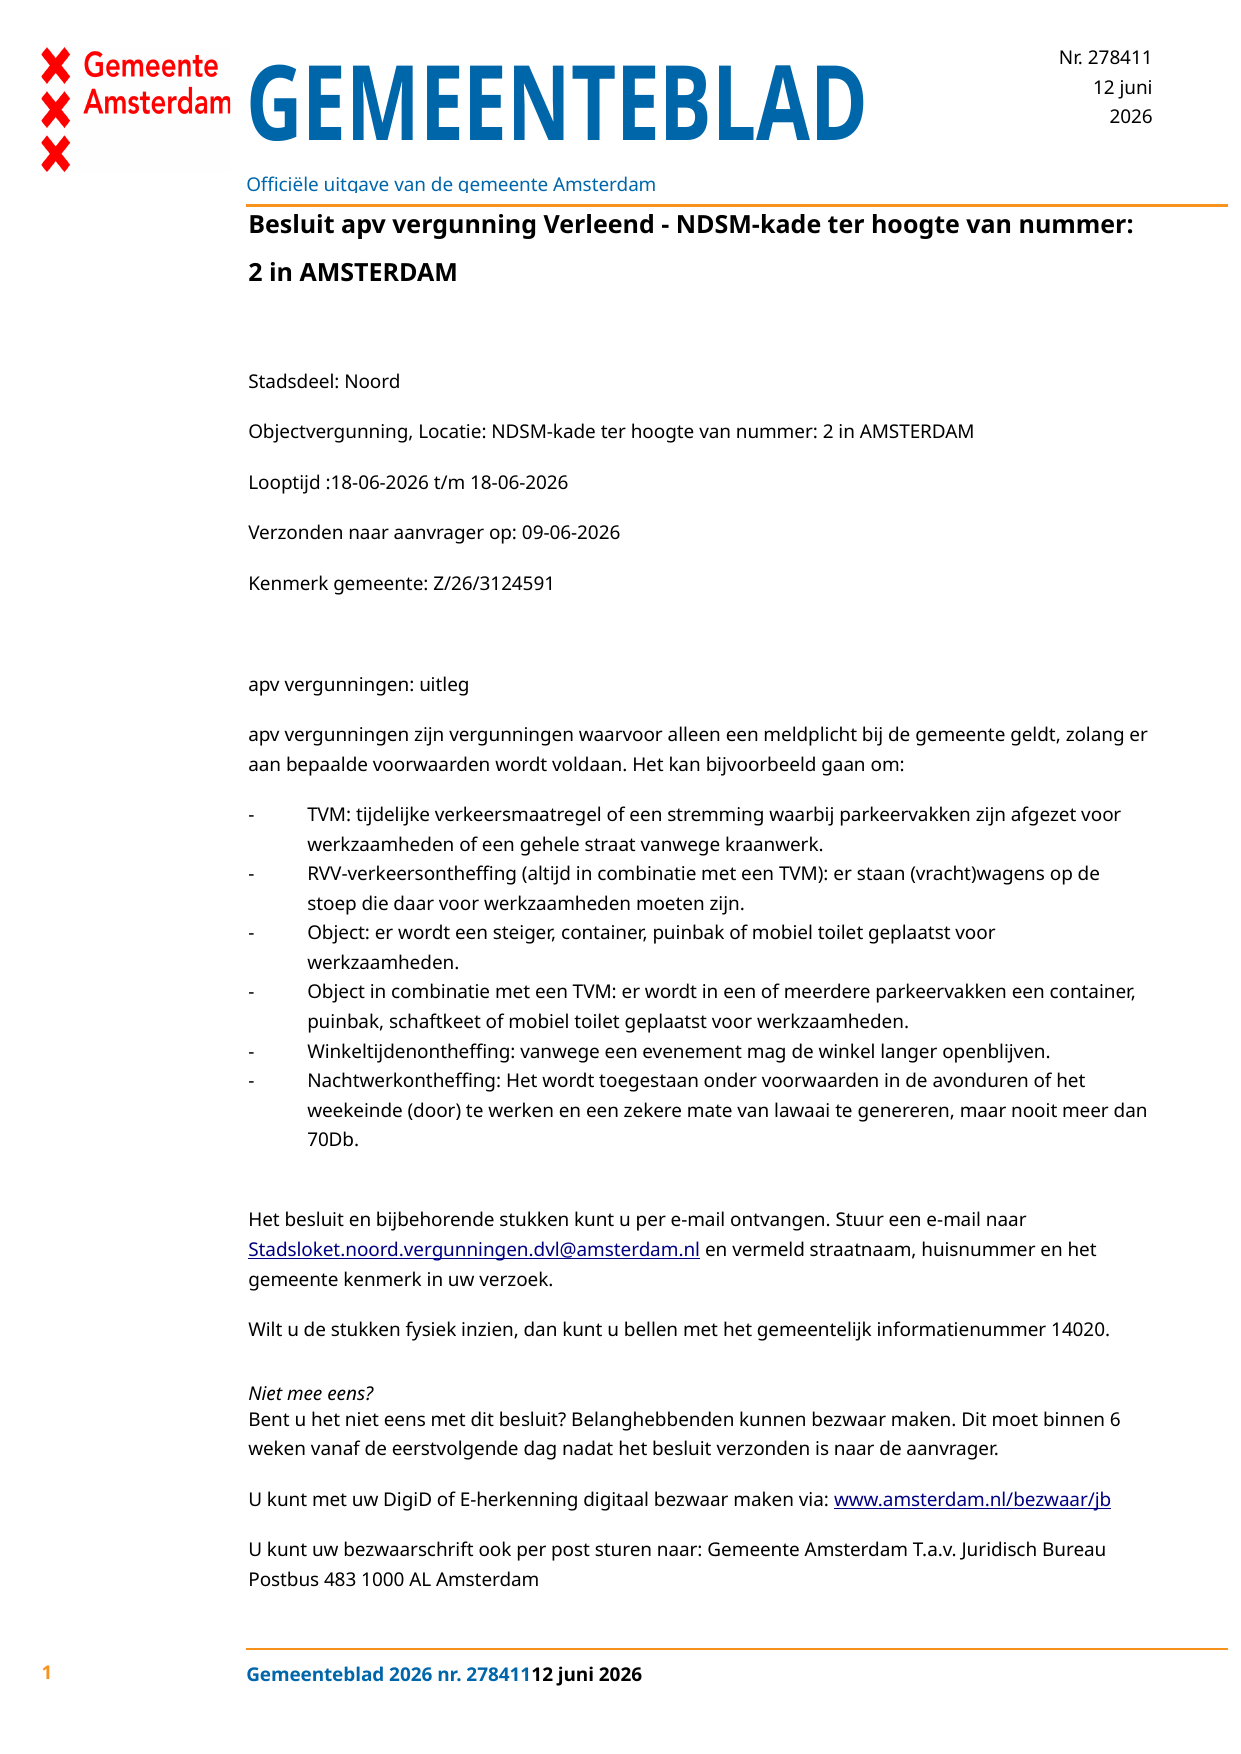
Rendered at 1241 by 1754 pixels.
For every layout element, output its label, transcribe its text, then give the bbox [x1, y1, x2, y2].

text apv vergunningen: uitleg [248, 671, 1152, 697]
list RVV-verkeersontheffing (altijd in combinatie met een TVM): er staan (vracht)wagens op de stoep die daar voor werkzaamheden moeten zijn. [248, 860, 1152, 916]
text Stadsdeel: Noord [248, 368, 1152, 394]
text Looptijd :18-06-2026 t/m 18-06-2026 [248, 469, 1152, 495]
list Nachtwerkontheffing: Het wordt toegestaan onder voorwaarden in de avonduren of het weekeinde (door) te werken en een zekere mate van lawaai te genereren, maar nooit meer dan 70Db. [248, 1067, 1152, 1152]
text Objectvergunning, Locatie: NDSM-kade ter hoogte van nummer: 2 in AMSTERDAM [248, 419, 1152, 444]
list Object in combinatie met een TVM: er wordt in een of meerdere parkeervakken een container, puinbak, schaftkeet of mobiel toilet geplaatst voor werkzaamheden. [248, 979, 1152, 1034]
text apv vergunningen zijn vergunningen waarvoor alleen een meldplicht bij de gemeente geldt, zolang er aan bepaalde voorwaarden wordt voldaan. Het kan bijvoorbeeld gaan om: [248, 721, 1152, 777]
text U kunt met uw DigiD of E-herkenning digitaal bezwaar maken via: www.amsterdam.nl/bezwaar/jb [248, 1486, 1152, 1512]
list TVM: tijdelijke verkeersmaatregel of een stremming waarbij parkeervakken zijn afgezet voor werkzaamheden of een gehele straat vanwege kraanwerk. [248, 801, 1152, 857]
list Winkeltijdenontheffing: vanwege een evenement mag de winkel langer openblijven. [248, 1038, 1152, 1064]
text Verzonden naar aanvrager op: 09-06-2026 [248, 519, 1152, 545]
text Besluit apv vergunning Verleend - NDSM-kade ter hoogte van nummer: 2 in AMSTERDAM [248, 207, 1152, 288]
text Het besluit en bijbehorende stukken kunt u per e-mail ontvangen. Stuur een e-mail naar Stadsloket.noord.vergunningen.dvl@amsterdam.nl en vermeld straatnaam, huisnummer en het gemeente kenmerk in uw verzoek. [248, 1207, 1152, 1292]
text Kenmerk gemeente: Z/26/3124591 [248, 570, 1152, 596]
text Niet mee eens? [248, 1380, 1152, 1406]
text U kunt uw bezwaarschrift ook per post sturen naar: Gemeente Amsterdam T.a.v. Juridisch Bureau Postbus 483 1000 AL Amsterdam [248, 1536, 1152, 1592]
text Bent u het niet eens met dit besluit? Belanghebbenden kunnen bezwaar maken. Dit moet binnen 6 weken vanaf de eerstvolgende dag nadat het besluit verzonden is naar de aanvrager. [248, 1406, 1152, 1461]
picture [41, 47, 231, 172]
list Object: er wordt een steiger, container, puinbak of mobiel toilet geplaatst voor werkzaamheden. [248, 919, 1152, 975]
text Wilt u de stukken fysiek inzien, dan kunt u bellen met het gemeentelijk informatienummer 14020. [248, 1316, 1152, 1342]
